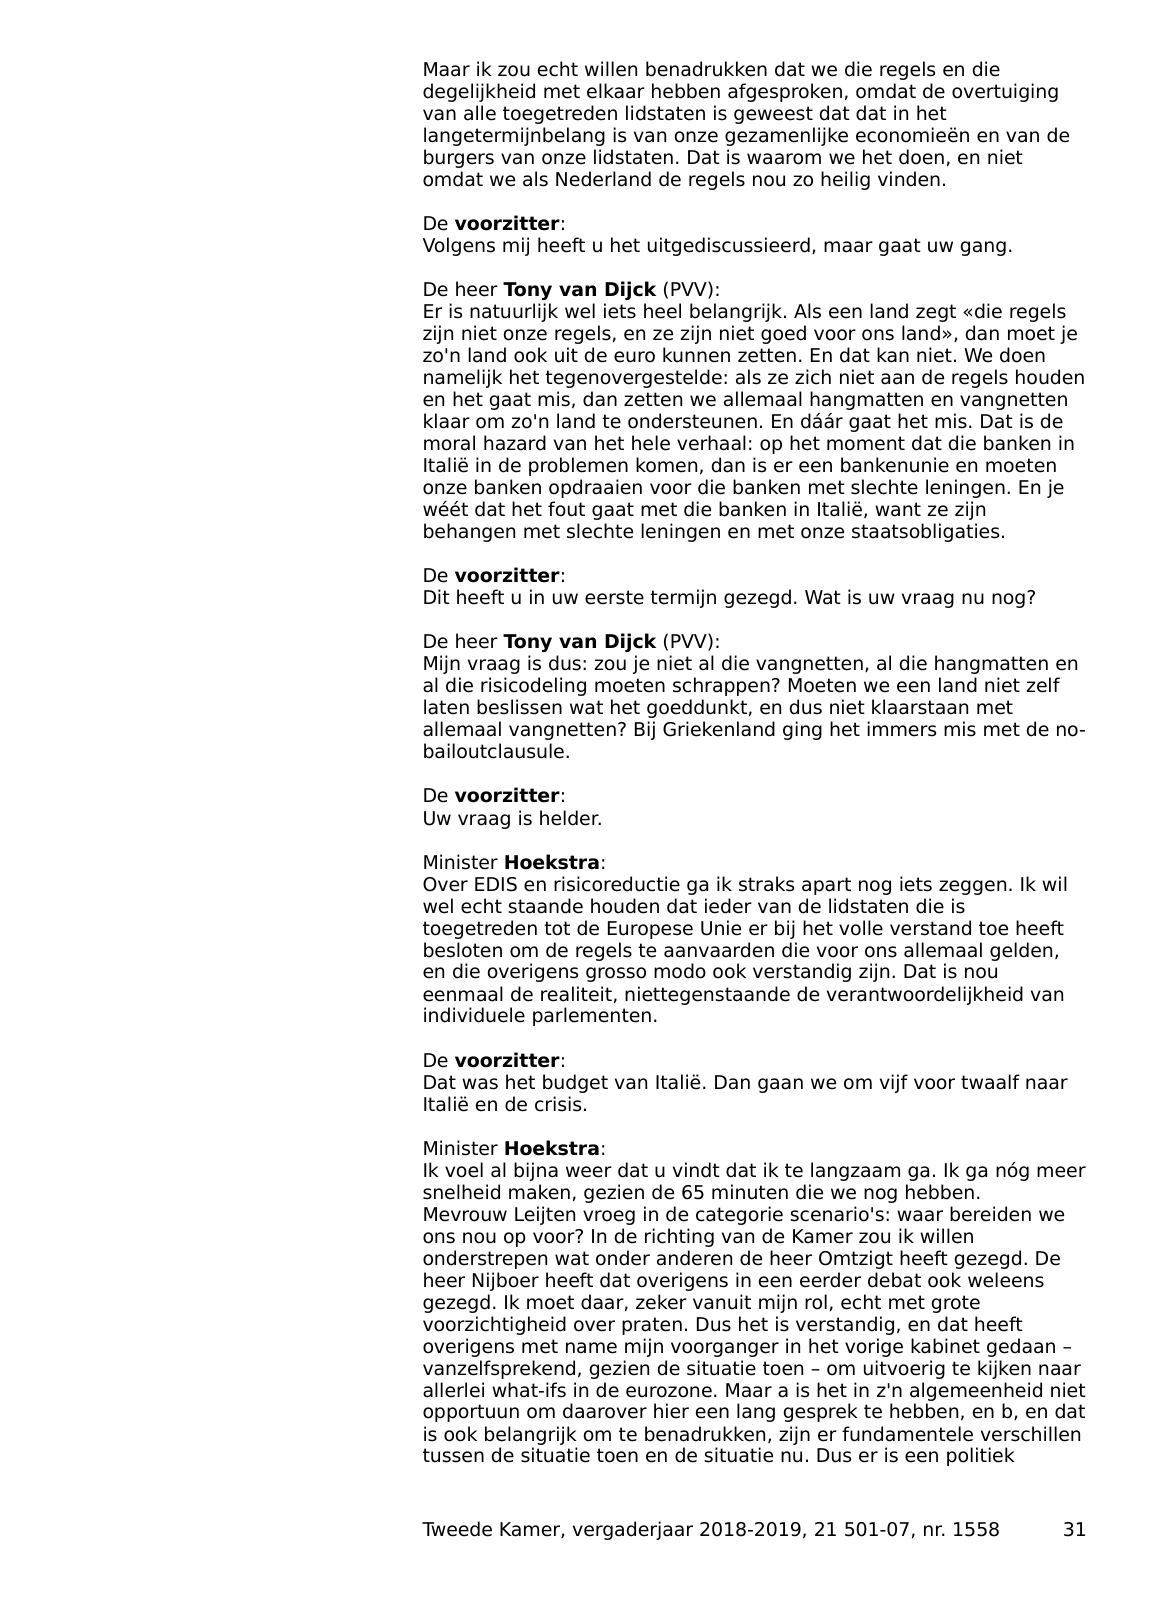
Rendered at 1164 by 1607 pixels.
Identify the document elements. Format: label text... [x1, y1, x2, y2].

text De voorzitter: [422, 565, 1087, 587]
text Mevrouw Leijten vroeg in de categorie scenario's: waar bereiden we ons nou op voor? In de richting van de Kamer zou ik willen onderstrepen wat onder anderen de heer Omtzigt heeft gezegd. De heer Nijboer heeft dat overigens in een eerder debat ook weleens gezegd. Ik moet daar, zeker vanuit mijn rol, echt met grote voorzichtigheid over praten. Dus het is verstandig, en dat heeft overigens met name mijn voorganger in het vorige kabinet gedaan – vanzelfsprekend, gezien de situatie toen – om uitvoerig te kijken naar allerlei what-ifs in de eurozone. Maar a is het in z'n algemeenheid niet opportuun om daarover hier een lang gesprek te hebben, en b, en dat is ook belangrijk om te benadrukken, zijn er fundamentele verschillen tussen de situatie toen en de situatie nu. Dus er is een politiek [422, 1204, 1087, 1467]
text De voorzitter: [422, 785, 1087, 807]
text De heer Tony van Dijck (PVV): [422, 279, 1087, 301]
text Dat was het budget van Italië. Dan gaan we om vijf voor twaalf naar Italië en de crisis. [422, 1072, 1087, 1116]
text Ik voel al bijna weer dat u vindt dat ik te langzaam ga. Ik ga nóg meer snelheid maken, gezien de 65 minuten die we nog hebben. [422, 1160, 1087, 1204]
text Minister Hoekstra: [422, 1138, 1087, 1160]
text Volgens mij heeft u het uitgediscussieerd, maar gaat uw gang. [422, 235, 1087, 257]
text Maar ik zou echt willen benadrukken dat we die regels en die degelijkheid met elkaar hebben afgesproken, omdat de overtuiging van alle toegetreden lidstaten is geweest dat dat in het langetermijnbelang is van onze gezamenlijke economieën en van de burgers van onze lidstaten. Dat is waarom we het doen, en niet omdat we als Nederland de regels nou zo heilig vinden. [422, 59, 1087, 191]
text De voorzitter: [422, 213, 1087, 235]
text De voorzitter: [422, 1049, 1087, 1072]
text Uw vraag is helder. [422, 807, 1087, 829]
text Dit heeft u in uw eerste termijn gezegd. Wat is uw vraag nu nog? [422, 587, 1087, 609]
text Mijn vraag is dus: zou je niet al die vangnetten, al die hangmatten en al die risicodeling moeten schrappen? Moeten we een land niet zelf laten beslissen wat het goeddunkt, en dus niet klaarstaan met allemaal vangnetten? Bij Griekenland ging het immers mis met de no-bailoutclausule. [422, 653, 1087, 763]
text De heer Tony van Dijck (PVV): [422, 631, 1087, 653]
text Minister Hoekstra: [422, 852, 1087, 873]
text Er is natuurlijk wel iets heel belangrijk. Als een land zegt «die regels zijn niet onze regels, en ze zijn niet goed voor ons land», dan moet je zo'n land ook uit de euro kunnen zetten. En dat kan niet. We doen namelijk het tegenovergestelde: als ze zich niet aan de regels houden en het gaat mis, dan zetten we allemaal hangmatten en vangnetten klaar om zo'n land te ondersteunen. En dáár gaat het mis. Dat is de moral hazard van het hele verhaal: op het moment dat die banken in Italië in de problemen komen, dan is er een bankenunie en moeten onze banken opdraaien voor die banken met slechte leningen. En je wéét dat het fout gaat met die banken in Italië, want ze zijn behangen met slechte leningen en met onze staatsobligaties. [422, 301, 1087, 543]
text Over EDIS en risicoreductie ga ik straks apart nog iets zeggen. Ik wil wel echt staande houden dat ieder van de lidstaten die is toegetreden tot de Europese Unie er bij het volle verstand toe heeft besloten om de regels te aanvaarden die voor ons allemaal gelden, en die overigens grosso modo ook verstandig zijn. Dat is nou eenmaal de realiteit, niettegenstaande de verantwoordelijkheid van individuele parlementen. [422, 873, 1087, 1027]
